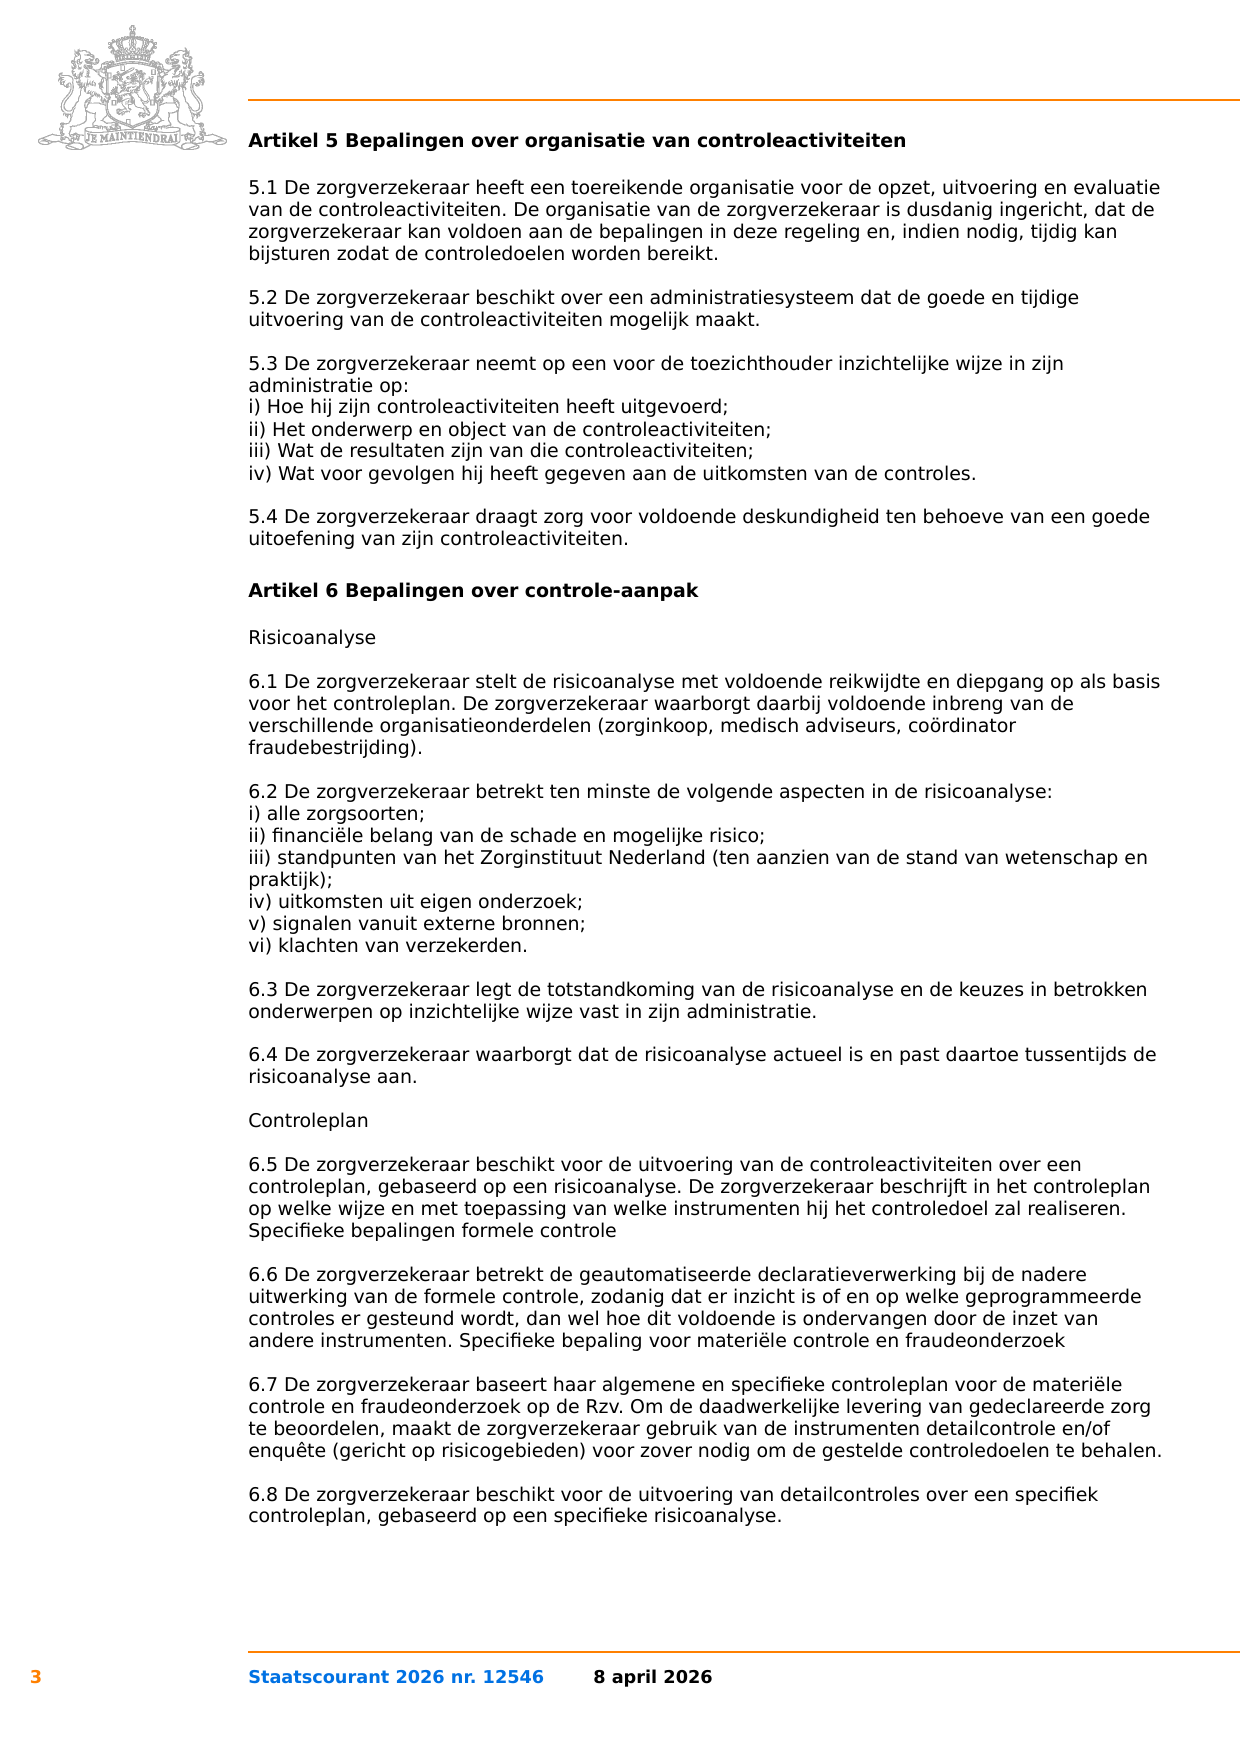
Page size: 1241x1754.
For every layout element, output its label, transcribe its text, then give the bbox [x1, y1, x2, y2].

text 5.4 De zorgverzekeraar draagt zorg voor voldoende deskundigheid ten behoeve van een goede uitoefening van zijn controleactiviteiten. [248, 506, 1163, 550]
text 6.7 De zorgverzekeraar baseert haar algemene en specifieke controleplan voor de materiële controle en fraudeonderzoek op de Rzv. Om de daadwerkelijke levering van gedeclareerde zorg te beoordelen, maakt de zorgverzekeraar gebruik van de instrumenten detailcontrole en/of enquête (gericht op risicogebieden) voor zover nodig om de gestelde controledoelen te behalen. [248, 1374, 1163, 1462]
text iii) Wat de resultaten zijn van die controleactiviteiten; [248, 440, 1163, 462]
text i) alle zorgsoorten; [248, 803, 1163, 825]
subtitle Artikel 5 Bepalingen over organisatie van controleactiviteiten [248, 130, 1163, 152]
text 6.4 De zorgverzekeraar waarborgt dat de risicoanalyse actueel is en past daartoe tussentijds de risicoanalyse aan. [248, 1044, 1163, 1088]
text 5.2 De zorgverzekeraar beschikt over een administratiesysteem dat de goede en tijdige uitvoering van de controleactiviteiten mogelijk maakt. [248, 287, 1163, 331]
text 6.3 De zorgverzekeraar legt de totstandkoming van de risicoanalyse en de keuzes in betrokken onderwerpen op inzichtelijke wijze vast in zijn administratie. [248, 978, 1163, 1022]
text 5.3 De zorgverzekeraar neemt op een voor de toezichthouder inzichtelijke wijze in zijn administratie op: [248, 352, 1163, 396]
text 5.1 De zorgverzekeraar heeft een toereikende organisatie voor de opzet, uitvoering en evaluatie van de controleactiviteiten. De organisatie van de zorgverzekeraar is dusdanig ingericht, dat de zorgverzekeraar kan voldoen aan de bepalingen in deze regeling en, indien nodig, tijdig kan bijsturen zodat de controledoelen worden bereikt. [248, 177, 1163, 265]
text 6.2 De zorgverzekeraar betrekt ten minste de volgende aspecten in de risicoanalyse: [248, 781, 1163, 803]
picture [38, 25, 227, 150]
subtitle Risicoanalyse [248, 627, 1163, 649]
subtitle Artikel 6 Bepalingen over controle-aanpak [248, 580, 1163, 602]
text iv) uitkomsten uit eigen onderzoek; [248, 891, 1163, 913]
text ii) financiële belang van de schade en mogelijke risico; [248, 825, 1163, 847]
text 6.6 De zorgverzekeraar betrekt de geautomatiseerde declaratieverwerking bij de nadere uitwerking van de formele controle, zodanig dat er inzicht is of en op welke geprogrammeerde controles er gesteund wordt, dan wel hoe dit voldoende is ondervangen door de inzet van andere instrumenten. Specifieke bepaling voor materiële controle en fraudeonderzoek [248, 1264, 1163, 1352]
text ii) Het onderwerp en object van de controleactiviteiten; [248, 418, 1163, 440]
subtitle Controleplan [248, 1110, 1163, 1132]
text i) Hoe hij zijn controleactiviteiten heeft uitgevoerd; [248, 396, 1163, 418]
text iv) Wat voor gevolgen hij heeft gegeven aan de uitkomsten van de controles. [248, 462, 1163, 484]
text v) signalen vanuit externe bronnen; [248, 913, 1163, 935]
text 6.1 De zorgverzekeraar stelt de risicoanalyse met voldoende reikwijdte en diepgang op als basis voor het controleplan. De zorgverzekeraar waarborgt daarbij voldoende inbreng van de verschillende organisatieonderdelen (zorginkoop, medisch adviseurs, coördinator fraudebestrijding). [248, 671, 1163, 759]
text 6.8 De zorgverzekeraar beschikt voor de uitvoering van detailcontroles over een specifiek controleplan, gebaseerd op een specifieke risicoanalyse. [248, 1483, 1163, 1527]
text vi) klachten van verzekerden. [248, 935, 1163, 957]
text 6.5 De zorgverzekeraar beschikt voor de uitvoering van de controleactiviteiten over een controleplan, gebaseerd op een risicoanalyse. De zorgverzekeraar beschrijft in het controleplan op welke wijze en met toepassing van welke instrumenten hij het controledoel zal realiseren. Specifieke bepalingen formele controle [248, 1154, 1163, 1242]
text iii) standpunten van het Zorginstituut Nederland (ten aanzien van de stand van wetenschap en praktijk); [248, 847, 1163, 891]
